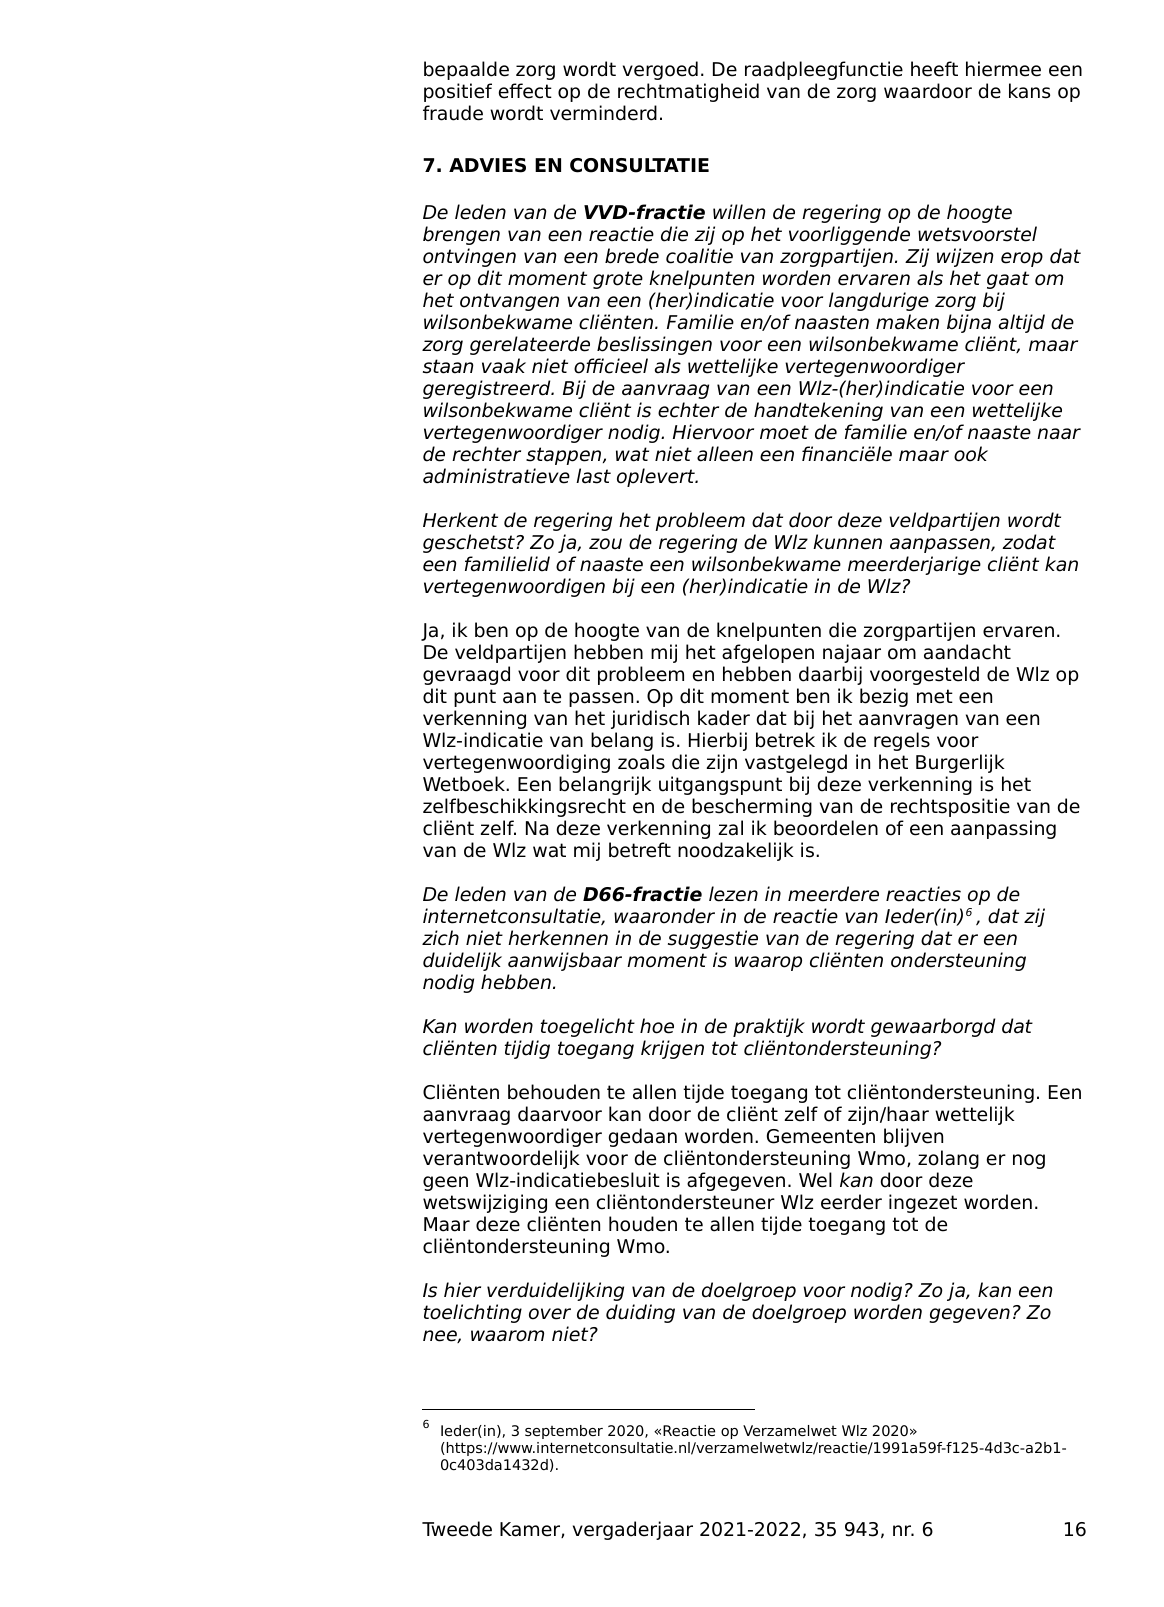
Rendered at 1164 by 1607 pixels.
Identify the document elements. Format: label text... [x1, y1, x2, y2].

text Kan worden toegelicht hoe in de praktijk wordt gewaarborgd dat cliënten tijdig toegang krijgen tot cliëntondersteuning? [422, 1016, 1087, 1060]
text De leden van de D66-fractie lezen in meerdere reacties op de internetconsultatie, waaronder in de reactie van Ieder(in), dat zij zich niet herkennen in de suggestie van de regering dat er een duidelijk aanwijsbaar moment is waarop cliënten ondersteuning nodig hebben. [422, 884, 1087, 994]
text Herkent de regering het probleem dat door deze veldpartijen wordt geschetst? Zo ja, zou de regering de Wlz kunnen aanpassen, zodat een familielid of naaste een wilsonbekwame meerderjarige cliënt kan vertegenwoordigen bij een (her)indicatie in de Wlz? [422, 510, 1087, 598]
text Cliënten behouden te allen tijde toegang tot cliëntondersteuning. Een aanvraag daarvoor kan door de cliënt zelf of zijn/haar wettelijk vertegenwoordiger gedaan worden. Gemeenten blijven verantwoordelijk voor de cliëntondersteuning Wmo, zolang er nog geen Wlz-indicatiebesluit is afgegeven. Wel kan door deze wetswijziging een cliëntondersteuner Wlz eerder ingezet worden. Maar deze cliënten houden te allen tijde toegang tot de cliëntondersteuning Wmo. [422, 1082, 1087, 1258]
text bepaalde zorg wordt vergoed. De raadpleegfunctie heeft hiermee een positief effect op de rechtmatigheid van de zorg waardoor de kans op fraude wordt verminderd. [422, 59, 1087, 125]
text Ja, ik ben op de hoogte van de knelpunten die zorgpartijen ervaren. De veldpartijen hebben mij het afgelopen najaar om aandacht gevraagd voor dit probleem en hebben daarbij voorgesteld de Wlz op dit punt aan te passen. Op dit moment ben ik bezig met een verkenning van het juridisch kader dat bij het aanvragen van een Wlz-indicatie van belang is. Hierbij betrek ik de regels voor vertegenwoordiging zoals die zijn vastgelegd in het Burgerlijk Wetboek. Een belangrijk uitgangspunt bij deze verkenning is het zelfbeschikkingsrecht en de bescherming van de rechtspositie van de cliënt zelf. Na deze verkenning zal ik beoordelen of een aanpassing van de Wlz wat mij betreft noodzakelijk is. [422, 620, 1087, 862]
text De leden van de VVD-fractie willen de regering op de hoogte brengen van een reactie die zij op het voorliggende wetsvoorstel ontvingen van een brede coalitie van zorgpartijen. Zij wijzen erop dat er op dit moment grote knelpunten worden ervaren als het gaat om het ontvangen van een (her)indicatie voor langdurige zorg bij wilsonbekwame cliënten. Familie en/of naasten maken bijna altijd de zorg gerelateerde beslissingen voor een wilsonbekwame cliënt, maar staan vaak niet officieel als wettelijke vertegenwoordiger geregistreerd. Bij de aanvraag van een Wlz-(her)indicatie voor een wilsonbekwame cliënt is echter de handtekening van een wettelijke vertegenwoordiger nodig. Hiervoor moet de familie en/of naaste naar de rechter stappen, wat niet alleen een financiële maar ook administratieve last oplevert. [422, 202, 1087, 488]
text Is hier verduidelijking van de doelgroep voor nodig? Zo ja, kan een toelichting over de duiding van de doelgroep worden gegeven? Zo nee, waarom niet? [422, 1280, 1087, 1346]
text Ieder(in), 3 september 2020, «Reactie op Verzamelwet Wlz 2020» (https://www.internetconsultatie.nl/verzamelwetwlz/reactie/1991a59f-f125-4d3c-a2b1-0c403da1432d). [422, 1418, 1087, 1474]
subtitle 7. ADVIES EN CONSULTATIE [422, 155, 1087, 177]
